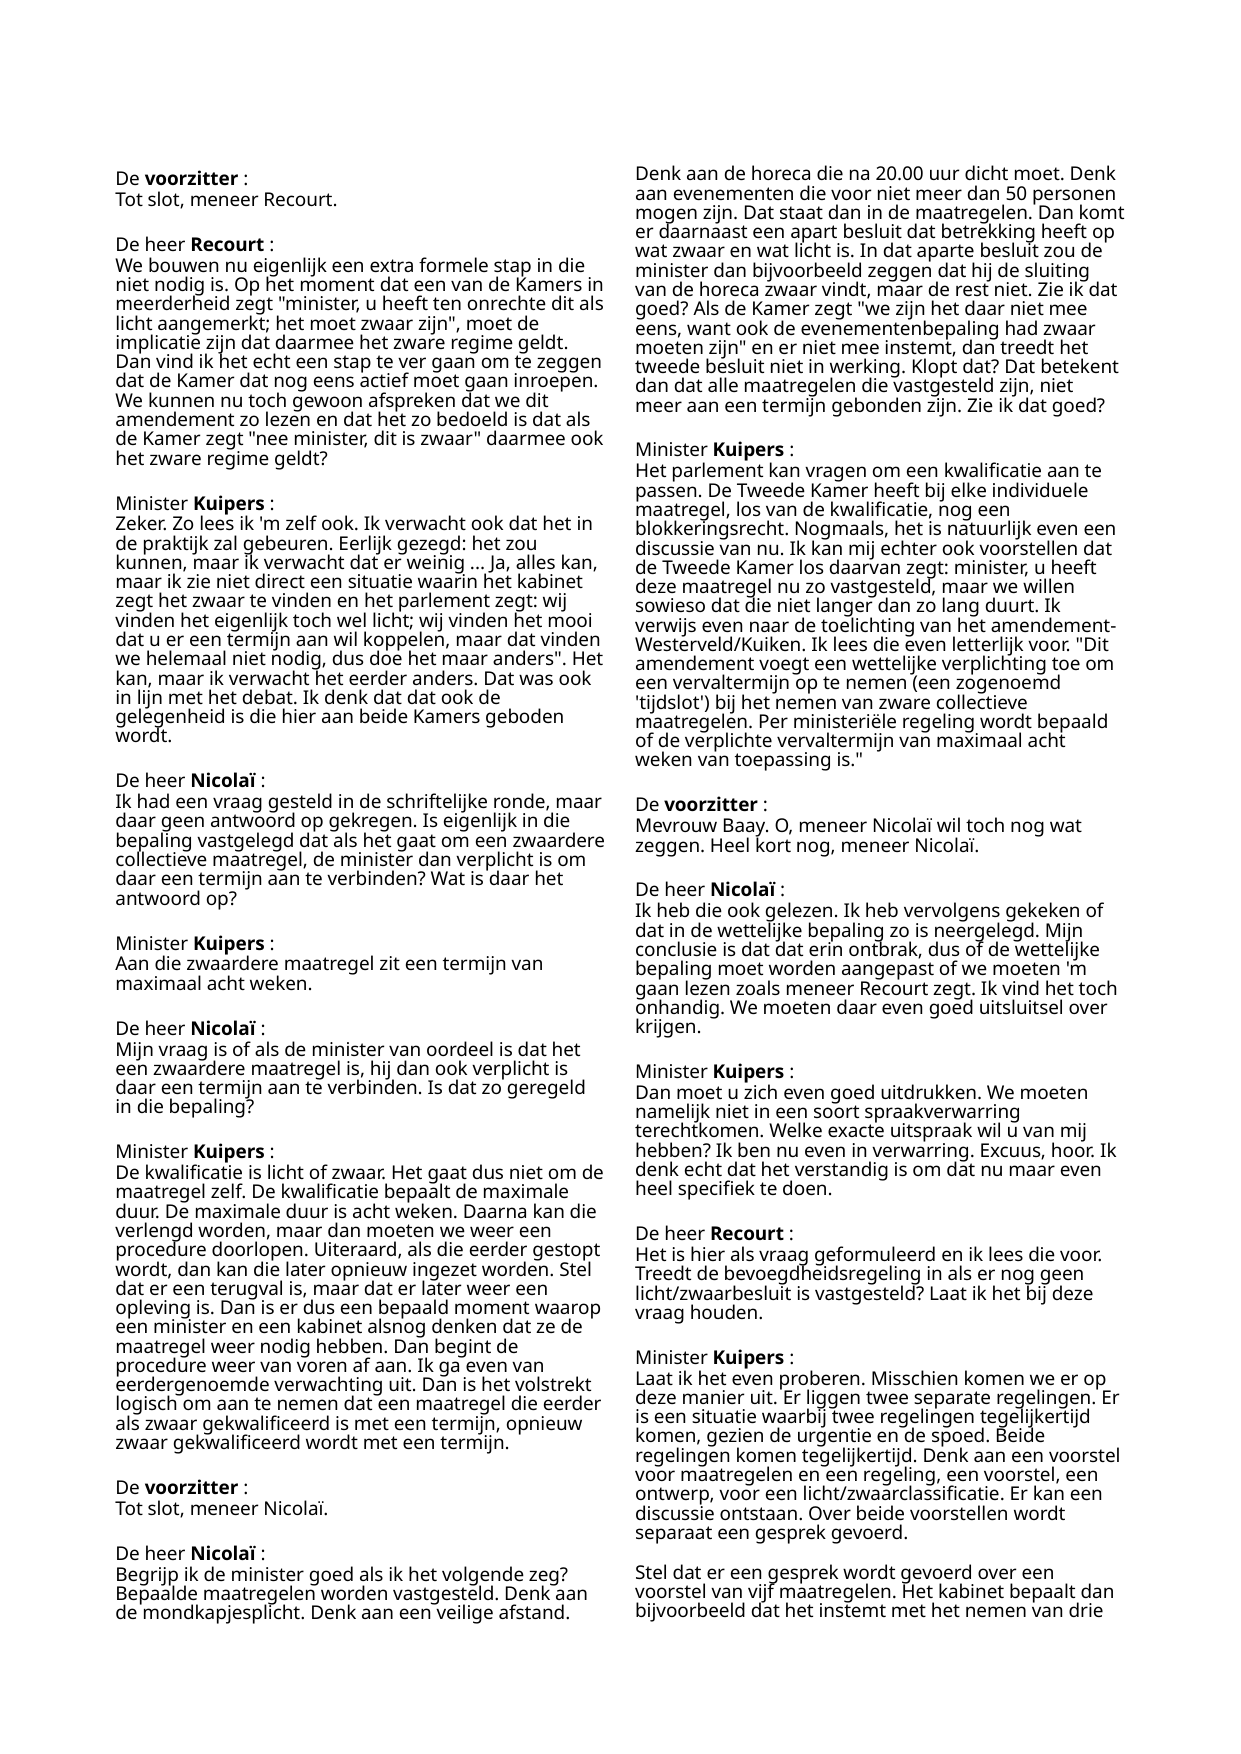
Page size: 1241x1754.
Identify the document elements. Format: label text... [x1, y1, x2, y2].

text Ik heb die ook gelezen. Ik heb vervolgens gekeken of dat in de wettelijke bepaling zo is neergelegd. Mijn conclusie is dat dat erin ontbrak, dus of de wettelijke bepaling moet worden aangepast of we moeten 'm gaan lezen zoals meneer Recourt zegt. Ik vind het toch onhandig. We moeten daar even goed uitsluitsel over krijgen. [635, 902, 1125, 1037]
text Minister Kuipers : [115, 490, 605, 515]
text Minister Kuipers : [115, 1138, 605, 1164]
text Minister Kuipers : [115, 930, 605, 955]
text Mevrouw Baay. O, meneer Nicolaï wil toch nog wat zeggen. Heel kort nog, meneer Nicolaï. [635, 817, 1125, 856]
text Tot slot, meneer Nicolaï. [115, 1500, 605, 1519]
text Aan die zwaardere maatregel zit een termijn van maximaal acht weken. [115, 955, 605, 994]
text De kwalificatie is licht of zwaar. Het gaat dus niet om de maatregel zelf. De kwalificatie bepaalt de maximale duur. De maximale duur is acht weken. Daarna kan die verlengd worden, maar dan moeten we weer een procedure doorlopen. Uiteraard, als die eerder gestopt wordt, dan kan die later opnieuw ingezet worden. Stel dat er een terugval is, maar dat er later weer een opleving is. Dan is er dus een bepaald moment waarop een minister en een kabinet alsnog denken dat ze de maatregel weer nodig hebben. Dan begint de procedure weer van voren af aan. Ik ga even van eerdergenoemde verwachting uit. Dan is het volstrekt logisch om aan te nemen dat een maatregel die eerder als zwaar gekwalificeerd is met een termijn, opnieuw zwaar gekwalificeerd wordt met een termijn. [115, 1164, 605, 1453]
text Zeker. Zo lees ik 'm zelf ook. Ik verwacht ook dat het in de praktijk zal gebeuren. Eerlijk gezegd: het zou kunnen, maar ik verwacht dat er weinig ... Ja, alles kan, maar ik zie niet direct een situatie waarin het kabinet zegt het zwaar te vinden en het parlement zegt: wij vinden het eigenlijk toch wel licht; wij vinden het mooi dat u er een termijn aan wil koppelen, maar dat vinden we helemaal niet nodig, dus doe het maar anders". Het kan, maar ik verwacht het eerder anders. Dat was ook in lijn met het debat. Ik denk dat dat ook de gelegenheid is die hier aan beide Kamers geboden wordt. [115, 515, 605, 747]
text Dan moet u zich even goed uitdrukken. We moeten namelijk niet in een soort spraakverwarring terechtkomen. Welke exacte uitspraak wil u van mij hebben? Ik ben nu even in verwarring. Excuus, hoor. Ik denk echt dat het verstandig is om dat nu maar even heel specifiek te doen. [635, 1084, 1125, 1199]
text Minister Kuipers : [635, 1344, 1125, 1370]
text Het parlement kan vragen om een kwalificatie aan te passen. De Tweede Kamer heeft bij elke individuele maatregel, los van de kwalificatie, nog een blokkeringsrecht. Nogmaals, het is natuurlijk even een discussie van nu. Ik kan mij echter ook voorstellen dat de Tweede Kamer los daarvan zegt: minister, u heeft deze maatregel nu zo vastgesteld, maar we willen sowieso dat die niet langer dan zo lang duurt. Ik verwijs even naar de toelichting van het amendement-Westerveld/Kuiken. Ik lees die even letterlijk voor. "Dit amendement voegt een wettelijke verplichting toe om een vervaltermijn op te nemen (een zogenoemd 'tijdslot') bij het nemen van zware collectieve maatregelen. Per ministeriële regeling wordt bepaald of de verplichte vervaltermijn van maximaal acht weken van toepassing is." [635, 462, 1125, 771]
text Denk aan de horeca die na 20.00 uur dicht moet. Denk aan evenementen die voor niet meer dan 50 personen mogen zijn. Dat staat dan in de maatregelen. Dan komt er daarnaast een apart besluit dat betrekking heeft op wat zwaar en wat licht is. In dat aparte besluit zou de minister dan bijvoorbeeld zeggen dat hij de sluiting van de horeca zwaar vindt, maar de rest niet. Zie ik dat goed? Als de Kamer zegt "we zijn het daar niet mee eens, want ook de evenementenbepaling had zwaar moeten zijn" en er niet mee instemt, dan treedt het tweede besluit niet in werking. Klopt dat? Dat betekent dan dat alle maatregelen die vastgesteld zijn, niet meer aan een termijn gebonden zijn. Zie ik dat goed? [635, 165, 1125, 416]
text De heer Nicolaï : [115, 767, 605, 793]
text De heer Recourt : [115, 231, 605, 257]
text De heer Nicolaï : [115, 1540, 605, 1566]
text We bouwen nu eigenlijk een extra formele stap in die niet nodig is. Op het moment dat een van de Kamers in meerderheid zegt "minister, u heeft ten onrechte dit als licht aangemerkt; het moet zwaar zijn", moet de implicatie zijn dat daarmee het zware regime geldt. Dan vind ik het echt een stap te ver gaan om te zeggen dat de Kamer dat nog eens actief moet gaan inroepen. We kunnen nu toch gewoon afspreken dat we dit amendement zo lezen en dat het zo bedoeld is dat als de Kamer zegt "nee minister, dit is zwaar" daarmee ook het zware regime geldt? [115, 257, 605, 469]
text De heer Nicolaï : [635, 877, 1125, 902]
text Tot slot, meneer Recourt. [115, 191, 605, 210]
text Begrijp ik de minister goed als ik het volgende zeg? Bepaalde maatregelen worden vastgesteld. Denk aan de mondkapjesplicht. Denk aan een veilige afstand. [115, 1566, 605, 1623]
text Ik had een vraag gesteld in de schriftelijke ronde, maar daar geen antwoord op gekregen. Is eigenlijk in die bepaling vastgelegd dat als het gaat om een zwaardere collectieve maatregel, de minister dan verplicht is om daar een termijn aan te verbinden? Wat is daar het antwoord op? [115, 793, 605, 909]
text De voorzitter : [115, 1474, 605, 1500]
text De heer Recourt : [635, 1220, 1125, 1246]
text Minister Kuipers : [635, 1058, 1125, 1084]
text De heer Nicolaï : [115, 1015, 605, 1041]
text Het is hier als vraag geformuleerd en ik lees die voor. Treedt de bevoegdheidsregeling in als er nog geen licht/zwaarbesluit is vastgesteld? Laat ik het bij deze vraag houden. [635, 1246, 1125, 1323]
text Minister Kuipers : [635, 437, 1125, 462]
text De voorzitter : [115, 165, 605, 191]
text Laat ik het even proberen. Misschien komen we er op deze manier uit. Er liggen twee separate regelingen. Er is een situatie waarbij twee regelingen tegelijkertijd komen, gezien de urgentie en de spoed. Beide regelingen komen tegelijkertijd. Denk aan een voorstel voor maatregelen en een regeling, een voorstel, een ontwerp, voor een licht/zwaarclassificatie. Er kan een discussie ontstaan. Over beide voorstellen wordt separaat een gesprek gevoerd. [635, 1370, 1125, 1543]
text De voorzitter : [635, 792, 1125, 817]
text Stel dat er een gesprek wordt gevoerd over een voorstel van vijf maatregelen. Het kabinet bepaalt dan bijvoorbeeld dat het instemt met het nemen van drie [635, 1564, 1125, 1622]
text Mijn vraag is of als de minister van oordeel is dat het een zwaardere maatregel is, hij dan ook verplicht is daar een termijn aan te verbinden. Is dat zo geregeld in die bepaling? [115, 1041, 605, 1118]
